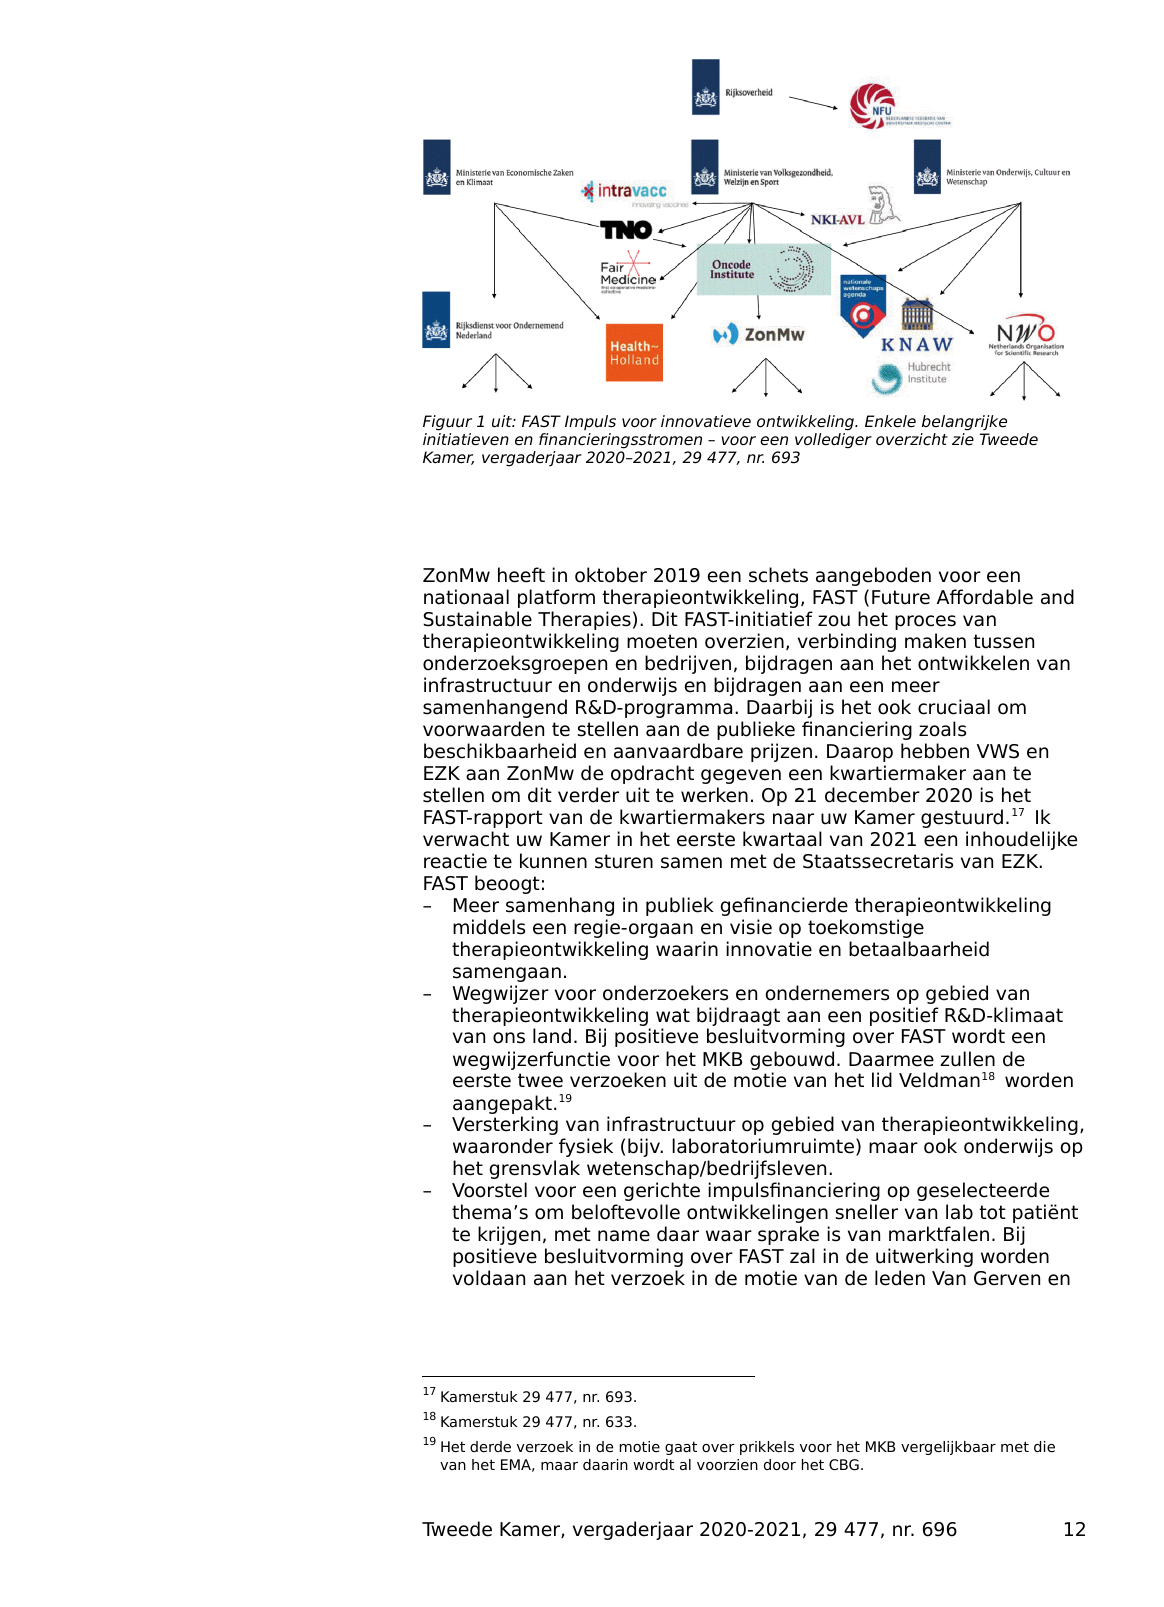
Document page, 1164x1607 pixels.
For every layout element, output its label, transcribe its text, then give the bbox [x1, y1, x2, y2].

text Kamerstuk 29 477, nr. 633. [422, 1410, 1087, 1432]
text Figuur 1 uit: FAST Impuls voor innovatieve ontwikkeling. Enkele belangrijke initiatieven en financieringsstromen – voor een vollediger overzicht zie Tweede Kamer, vergaderjaar 2020–2021, 29 477, nr. 693 [422, 413, 1072, 468]
text Kamerstuk 29 477, nr. 693. [422, 1385, 1087, 1407]
text – Versterking van infrastructuur op gebied van therapieontwikkeling, waaronder fysiek (bijv. laboratoriumruimte) maar ook onderwijs op het grensvlak wetenschap/bedrijfsleven. [422, 1114, 1087, 1180]
text ZonMw heeft in oktober 2019 een schets aangeboden voor een nationaal platform therapieontwikkeling, FAST (Future Affordable and Sustainable Therapies). Dit FAST-initiatief zou het proces van therapieontwikkeling moeten overzien, verbinding maken tussen onderzoeksgroepen en bedrijven, bijdragen aan het ontwikkelen van infrastructuur en onderwijs en bijdragen aan een meer samenhangend R&D-programma. Daarbij is het ook cruciaal om voorwaarden te stellen aan de publieke financiering zoals beschikbaarheid en aanvaardbare prijzen. Daarop hebben VWS en EZK aan ZonMw de opdracht gegeven een kwartiermaker aan te stellen om dit verder uit te werken. Op 21 december 2020 is het FAST-rapport van de kwartiermakers naar uw Kamer gestuurd. Ik verwacht uw Kamer in het eerste kwartaal van 2021 een inhoudelijke reactie te kunnen sturen samen met de Staatssecretaris van EZK. FAST beoogt: [422, 565, 1087, 894]
text Het derde verzoek in de motie gaat over prikkels voor het MKB vergelijkbaar met die van het EMA, maar daarin wordt al voorzien door het CBG. [422, 1435, 1087, 1474]
text – Voorstel voor een gerichte impulsfinanciering op geselecteerde thema’s om beloftevolle ontwikkelingen sneller van lab tot patiënt te krijgen, met name daar waar sprake is van marktfalen. Bij positieve besluitvorming over FAST zal in de uitwerking worden voldaan aan het verzoek in de motie van de leden Van Gerven en [422, 1180, 1087, 1290]
picture [422, 59, 1072, 402]
text – Wegwijzer voor onderzoekers en ondernemers op gebied van therapieontwikkeling wat bijdraagt aan een positief R&D-klimaat van ons land. Bij positieve besluitvorming over FAST wordt een wegwijzerfunctie voor het MKB gebouwd. Daarmee zullen de eerste twee verzoeken uit de motie van het lid Veldman worden aangepakt. [422, 982, 1087, 1114]
text – Meer samenhang in publiek gefinancierde therapieontwikkeling middels een regie-orgaan en visie op toekomstige therapieontwikkeling waarin innovatie en betaalbaarheid samengaan. [422, 894, 1087, 982]
